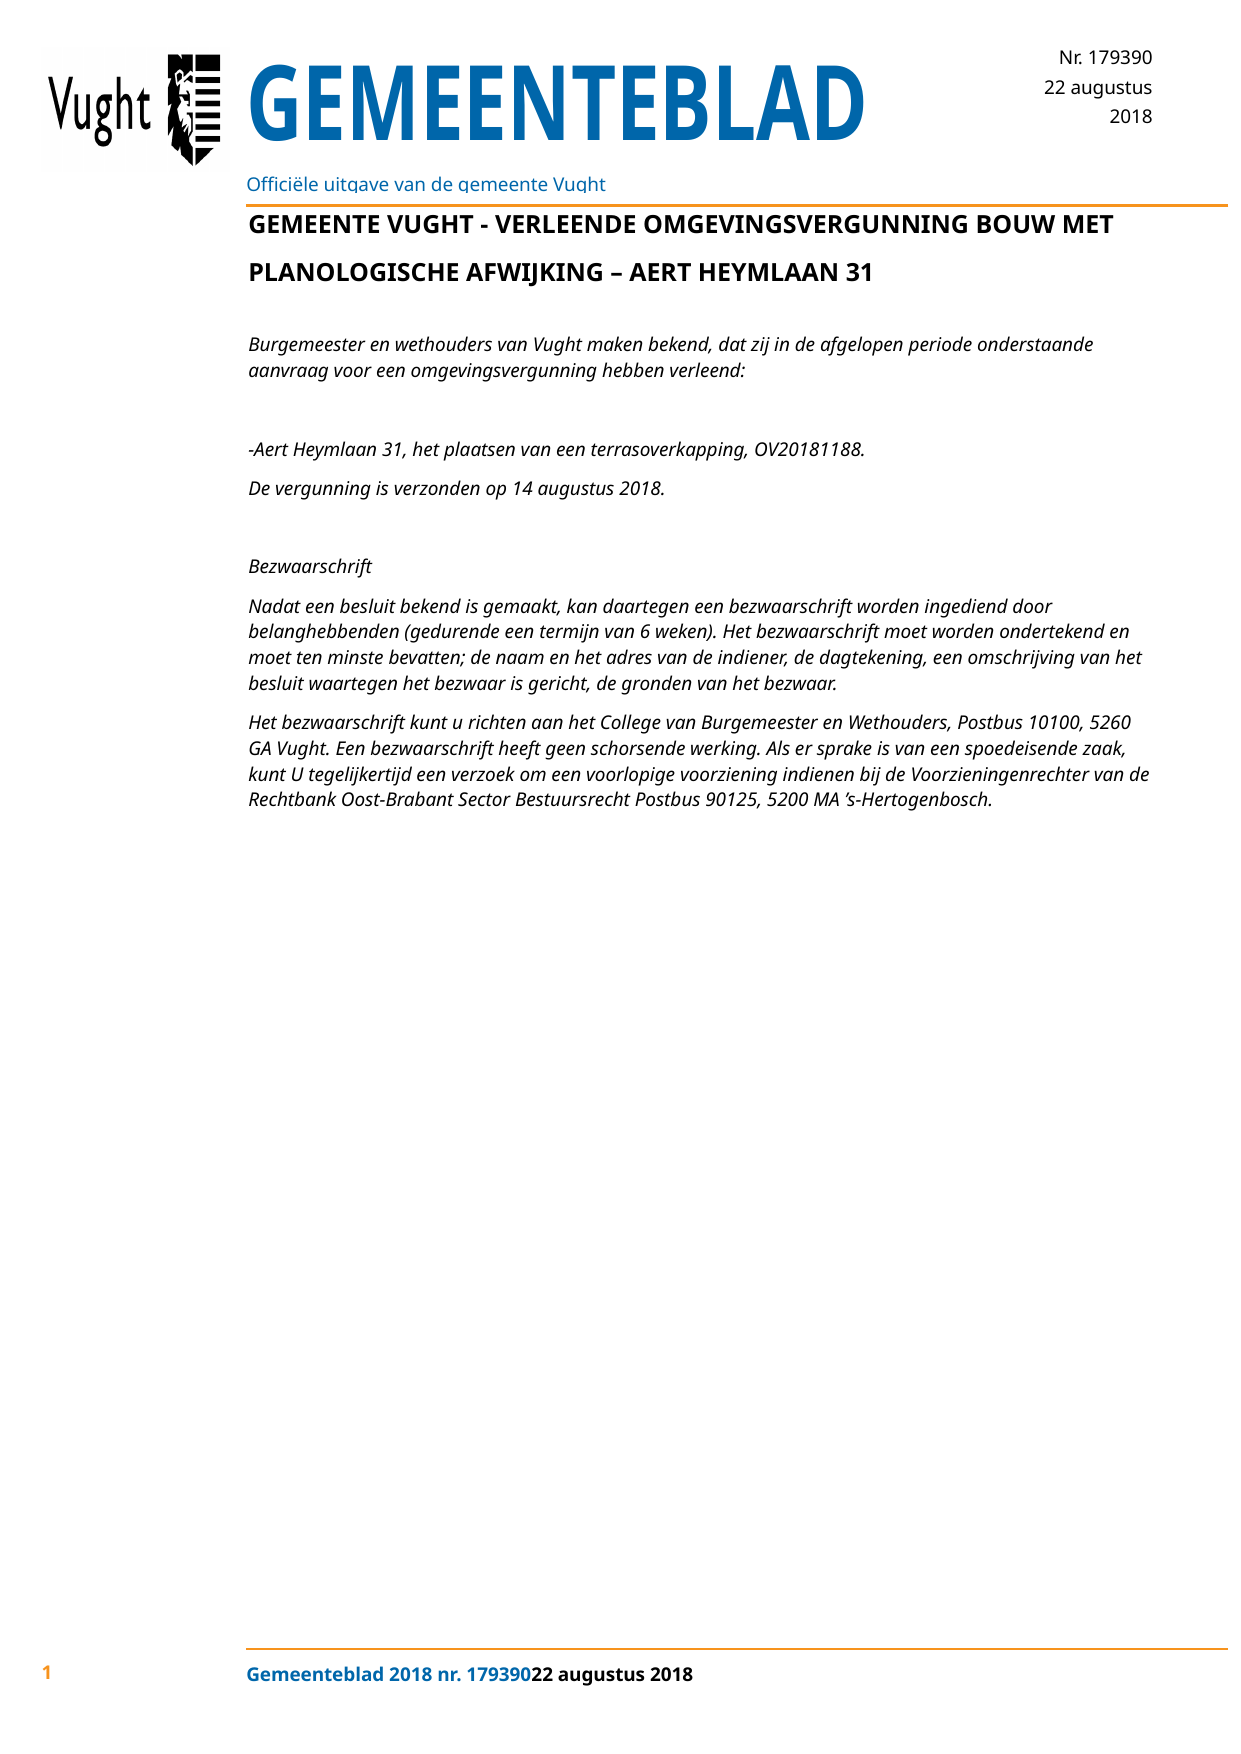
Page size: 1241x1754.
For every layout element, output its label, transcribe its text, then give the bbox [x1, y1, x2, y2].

text De vergunning is verzonden op 14 augustus 2018. [248, 475, 1152, 501]
picture [41, 47, 231, 172]
text Burgemeester en wethouders van Vught maken bekend, dat zij in de afgelopen periode onderstaande aanvraag voor een omgevingsvergunning hebben verleend: [248, 331, 1152, 383]
text -Aert Heymlaan 31, het plaatsen van een terrasoverkapping, OV20181188. [248, 436, 1152, 461]
text GEMEENTE VUGHT - VERLEENDE OMGEVINGSVERGUNNING BOUW MET PLANOLOGISCHE AFWIJKING – AERT HEYMLAAN 31 [248, 207, 1152, 288]
text Het bezwaarschrift kunt u richten aan het College van Burgemeester en Wethouders, Postbus 10100, 5260 GA Vught. Een bezwaarschrift heeft geen schorsende werking. Als er sprake is van een spoedeisende zaak, kunt U tegelijkertijd een verzoek om een voorlopige voorziening indienen bij de Voorzieningenrechter van de Rechtbank Oost-Brabant Sector Bestuursrecht Postbus 90125, 5200 MA ’s-Hertogenbosch. [248, 709, 1152, 812]
text Nadat een besluit bekend is gemaakt, kan daartegen een bezwaarschrift worden ingediend door belanghebbenden (gedurende een termijn van 6 weken). Het bezwaarschrift moet worden ondertekend en moet ten minste bevatten; de naam en het adres van de indiener, de dagtekening, een omschrijving van het besluit waartegen het bezwaar is gericht, de gronden van het bezwaar. [248, 593, 1152, 696]
text Bezwaarschrift [248, 553, 1152, 579]
